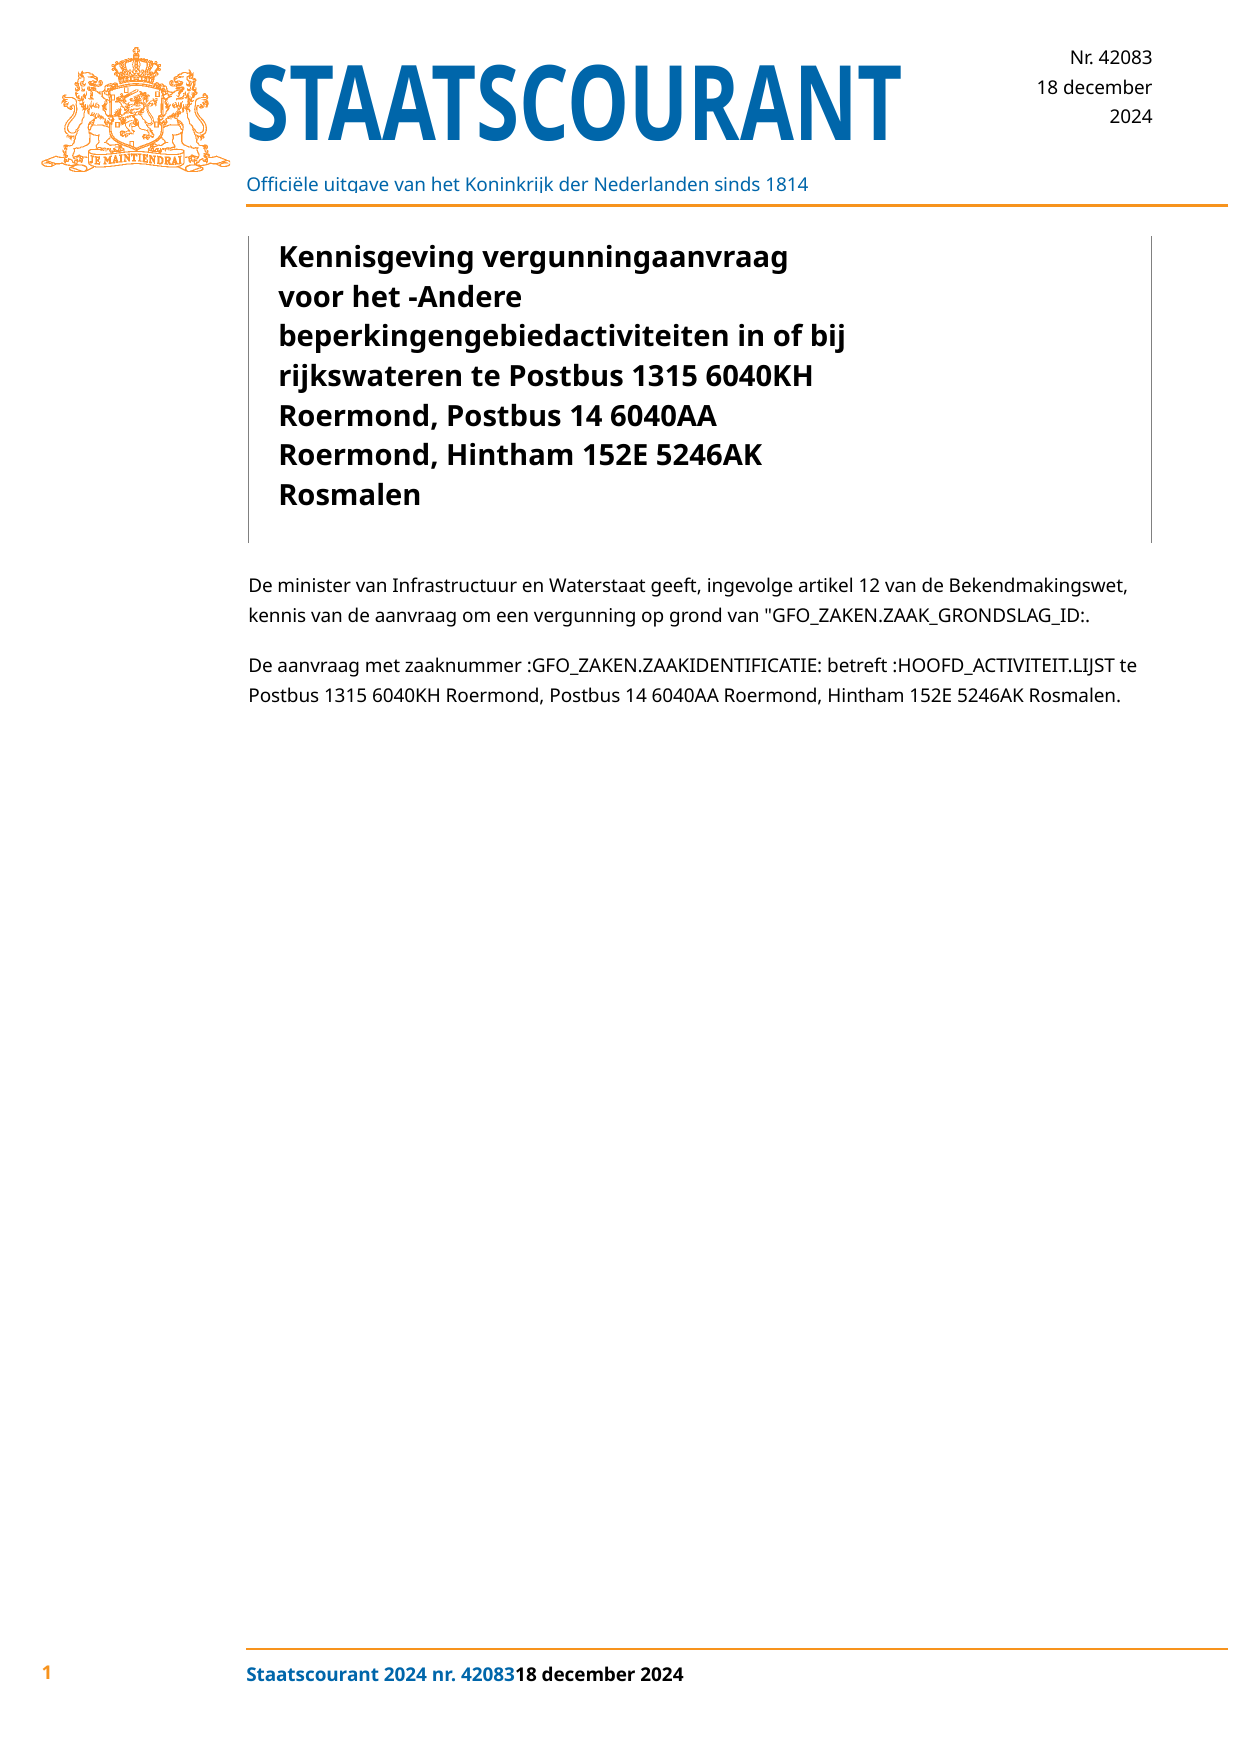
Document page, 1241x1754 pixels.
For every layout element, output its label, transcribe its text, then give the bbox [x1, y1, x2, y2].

picture [912, 236, 1090, 414]
text De minister van Infrastructuur en Waterstaat geeft, ingevolge artikel 12 van de Bekendmakingswet, kennis van de aanvraag om een vergunning op grond van "GFO_ZAKEN.ZAAK_GRONDSLAG_ID:. [248, 573, 1152, 628]
picture [41, 47, 231, 172]
table_header Kennisgeving vergunningaanvraag voor het -Andere beperkingengebiedactiviteiten in of bij rijkswateren te Postbus 1315 6040KH Roermond, Postbus 14 6040AA Roermond, Hintham 152E 5246AK Rosmalen [249, 236, 850, 543]
table_header [850, 414, 1151, 543]
table_header [850, 236, 912, 413]
text De aanvraag met zaaknummer :GFO_ZAKEN.ZAAKIDENTIFICATIE: betreft :HOOFD_ACTIVITEIT.LIJST te Postbus 1315 6040KH Roermond, Postbus 14 6040AA Roermond, Hintham 152E 5246AK Rosmalen. [248, 653, 1152, 708]
table_header [1090, 236, 1151, 413]
